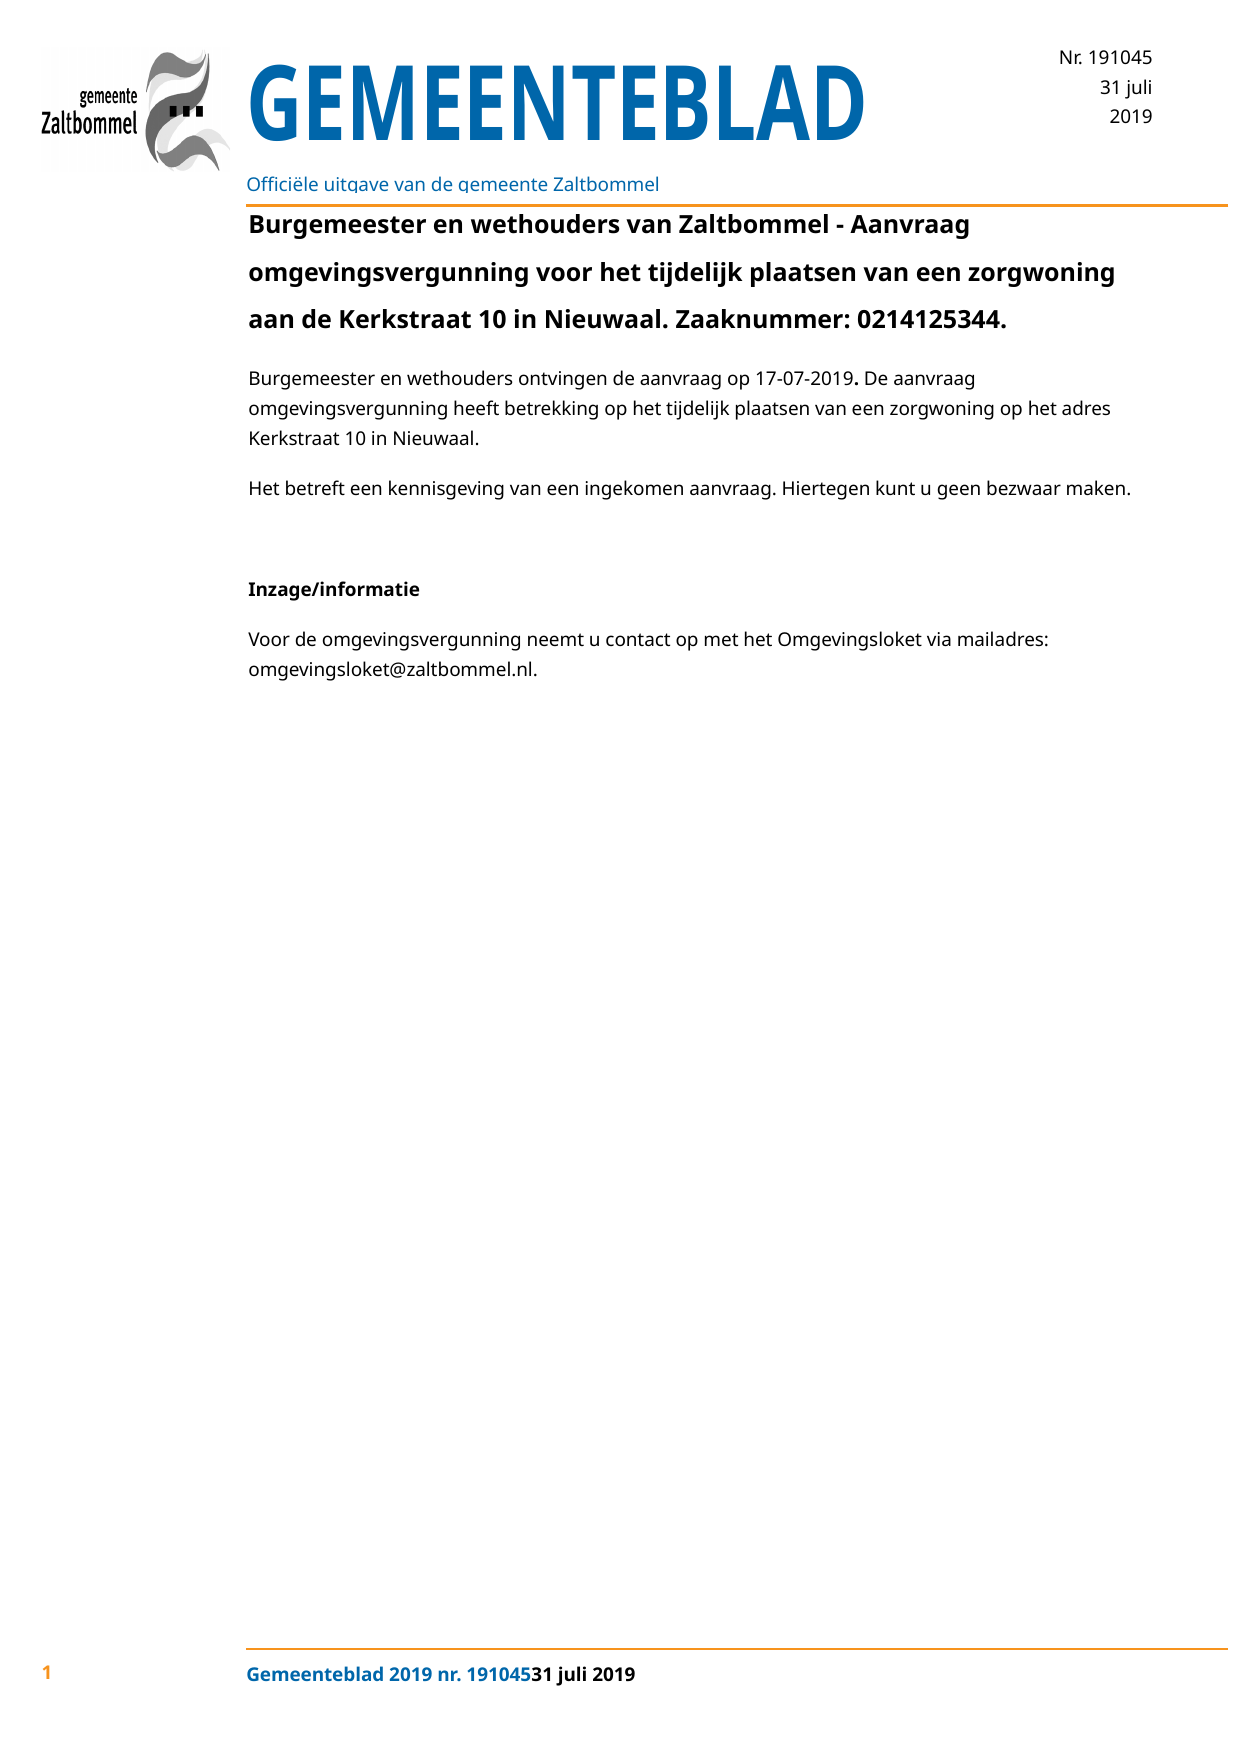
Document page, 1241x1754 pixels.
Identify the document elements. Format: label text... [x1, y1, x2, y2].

picture [41, 47, 231, 172]
text Inzage/informatie [248, 576, 1152, 602]
text Het betreft een kennisgeving van een ingekomen aanvraag. Hiertegen kunt u geen bezwaar maken. [248, 475, 1152, 501]
text Voor de omgevingsvergunning neemt u contact op met het Omgevingsloket via mailadres: omgevingsloket@zaltbommel.nl. [248, 626, 1152, 682]
text Burgemeester en wethouders van Zaltbommel - Aanvraag omgevingsvergunning voor het tijdelijk plaatsen van een zorgwoning aan de Kerkstraat 10 in Nieuwaal. Zaaknummer: 0214125344. [248, 207, 1152, 336]
text Burgemeester en wethouders ontvingen de aanvraag op 17-07-2019. De aanvraag omgevingsvergunning heeft betrekking op het tijdelijk plaatsen van een zorgwoning op het adres Kerkstraat 10 in Nieuwaal. [248, 366, 1152, 450]
